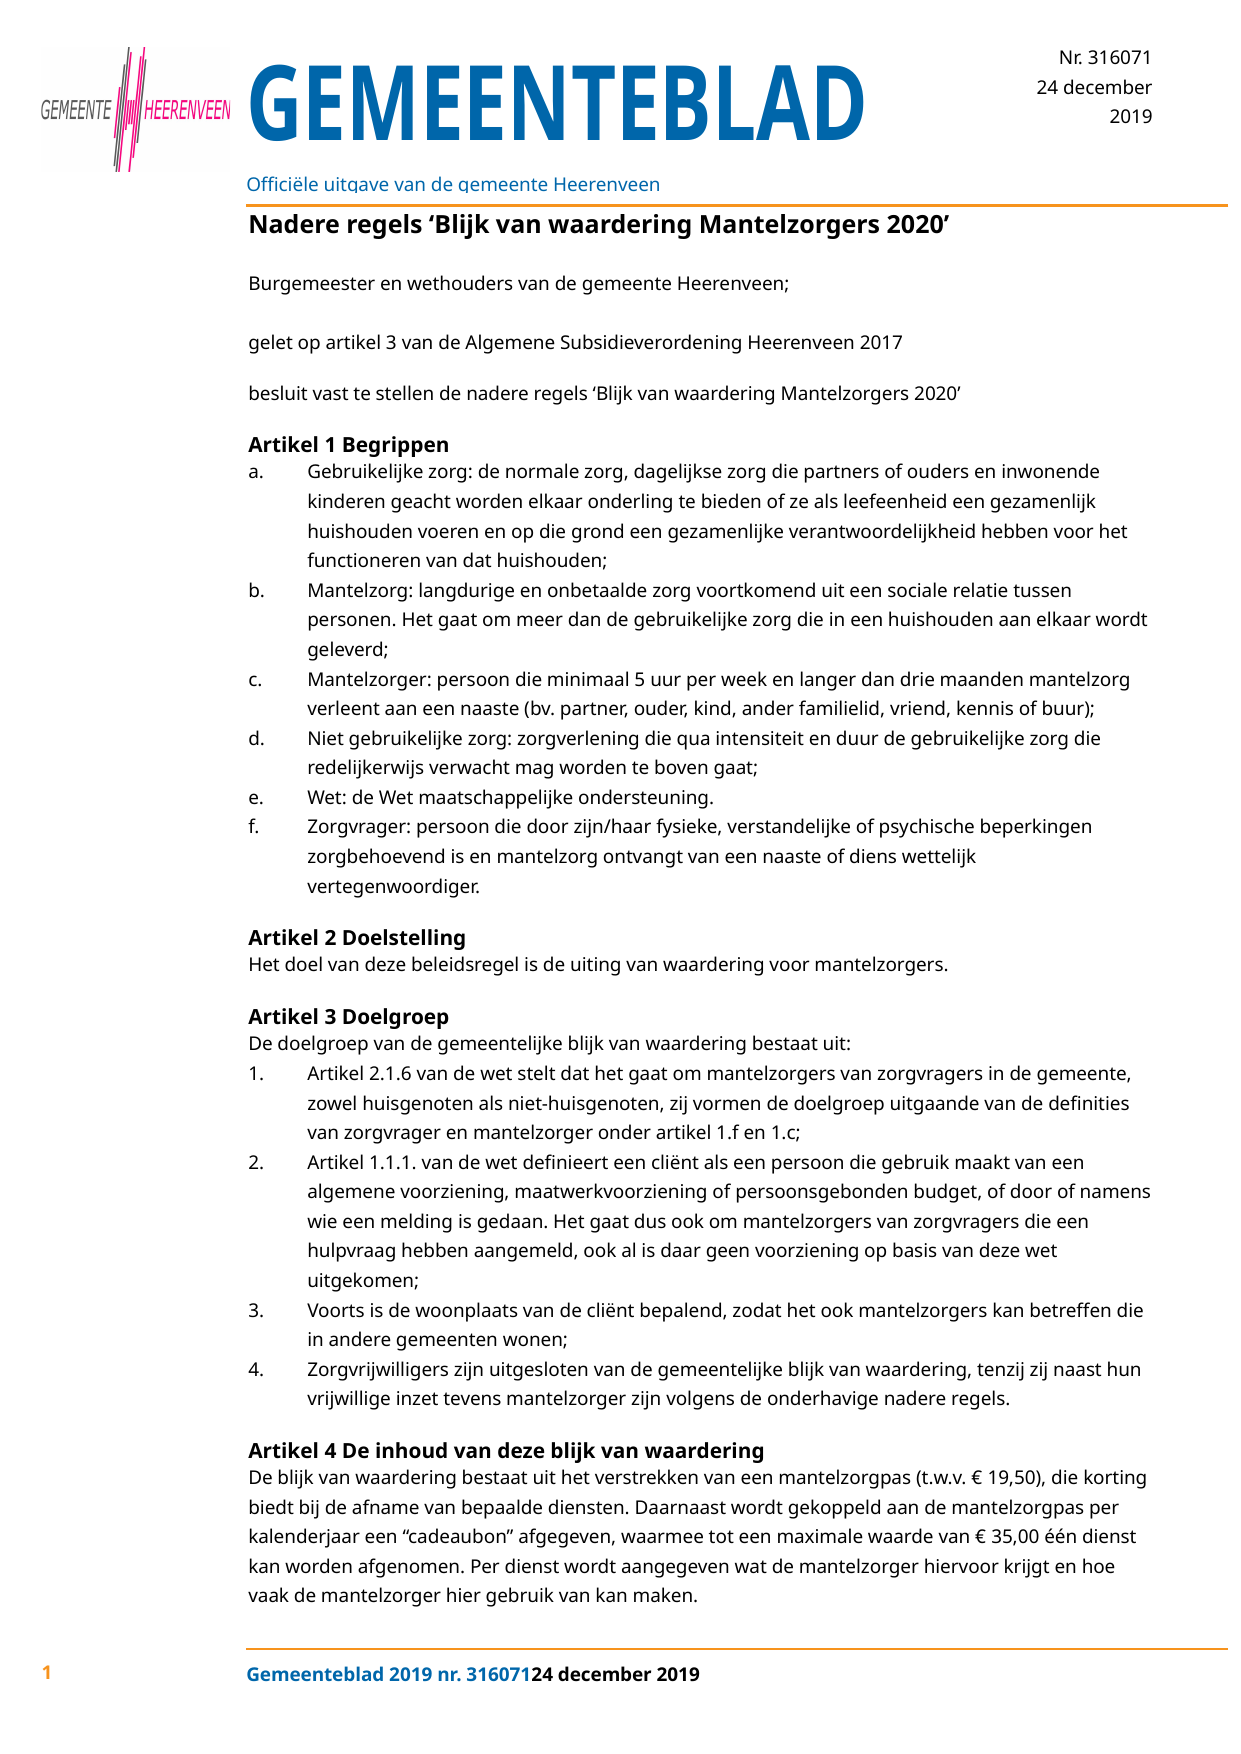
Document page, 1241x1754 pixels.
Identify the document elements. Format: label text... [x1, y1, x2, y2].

text Artikel 2 Doelstelling [248, 923, 1152, 952]
list Gebruikelijke zorg: de normale zorg, dagelijkse zorg die partners of ouders en inwonende kinderen geacht worden elkaar onderling te bieden of ze als leefeenheid een gezamenlijk huishouden voeren en op die grond een gezamenlijke verantwoordelijkheid hebben voor het functioneren van dat huishouden; [248, 459, 1152, 573]
picture [41, 47, 231, 172]
text gelet op artikel 3 van de Algemene Subsidieverordening Heerenveen 2017 [248, 329, 1152, 355]
list Niet gebruikelijke zorg: zorgverlening die qua intensiteit en duur de gebruikelijke zorg die redelijkerwijs verwacht mag worden te boven gaat; [248, 725, 1152, 780]
text De blijk van waardering bestaat uit het verstrekken van een mantelzorgpas (t.w.v. € 19,50), die korting biedt bij de afname van bepaalde diensten. Daarnaast wordt gekoppeld aan de mantelzorgpas per kalenderjaar een “cadeaubon” afgegeven, waarmee tot een maximale waarde van € 35,00 één dienst kan worden afgenomen. Per dienst wordt aangegeven wat de mantelzorger hiervoor krijgt en hoe vaak de mantelzorger hier gebruik van kan maken. [248, 1464, 1152, 1608]
text De doelgroep van de gemeentelijke blijk van waardering bestaat uit: [248, 1031, 1152, 1056]
list Zorgvrager: persoon die door zijn/haar fysieke, verstandelijke of psychische beperkingen zorgbehoevend is en mantelzorg ontvangt van een naaste of diens wettelijk vertegenwoordiger. [248, 814, 1152, 898]
list Zorgvrijwilligers zijn uitgesloten van de gemeentelijke blijk van waardering, tenzij zij naast hun vrijwillige inzet tevens mantelzorger zijn volgens de onderhavige nadere regels. [248, 1356, 1152, 1411]
list Voorts is de woonplaats van de cliënt bepalend, zodat het ook mantelzorgers kan betreffen die in andere gemeenten wonen; [248, 1297, 1152, 1352]
list Artikel 1.1.1. van de wet definieert een cliënt als een persoon die gebruik maakt van een algemene voorziening, maatwerkvoorziening of persoonsgebonden budget, of door of namens wie een melding is gedaan. Het gaat dus ook om mantelzorgers van zorgvragers die een hulpvraag hebben aangemeld, ook al is daar geen voorziening op basis van deze wet uitgekomen; [248, 1149, 1152, 1293]
text Burgemeester en wethouders van de gemeente Heerenveen; [248, 270, 1152, 296]
text besluit vast te stellen de nadere regels ‘Blijk van waardering Mantelzorgers 2020’ [248, 380, 1152, 406]
text Nadere regels ‘Blijk van waardering Mantelzorgers 2020’ [248, 207, 1152, 241]
list Mantelzorg: langdurige en onbetaalde zorg voortkomend uit een sociale relatie tussen personen. Het gaat om meer dan de gebruikelijke zorg die in een huishouden aan elkaar wordt geleverd; [248, 577, 1152, 662]
text Artikel 3 Doelgroep [248, 1002, 1152, 1031]
list Artikel 2.1.6 van de wet stelt dat het gaat om mantelzorgers van zorgvragers in de gemeente, zowel huisgenoten als niet-huisgenoten, zij vormen de doelgroep uitgaande van de definities van zorgvrager en mantelzorger onder artikel 1.f en 1.c; [248, 1060, 1152, 1145]
text Het doel van deze beleidsregel is de uiting van waardering voor mantelzorgers. [248, 952, 1152, 977]
text Artikel 4 De inhoud van deze blijk van waardering [248, 1436, 1152, 1464]
list Wet: de Wet maatschappelijke ondersteuning. [248, 784, 1152, 810]
text Artikel 1 Begrippen [248, 430, 1152, 459]
list Mantelzorger: persoon die minimaal 5 uur per week en langer dan drie maanden mantelzorg verleent aan een naaste (bv. partner, ouder, kind, ander familielid, vriend, kennis of buur); [248, 666, 1152, 721]
